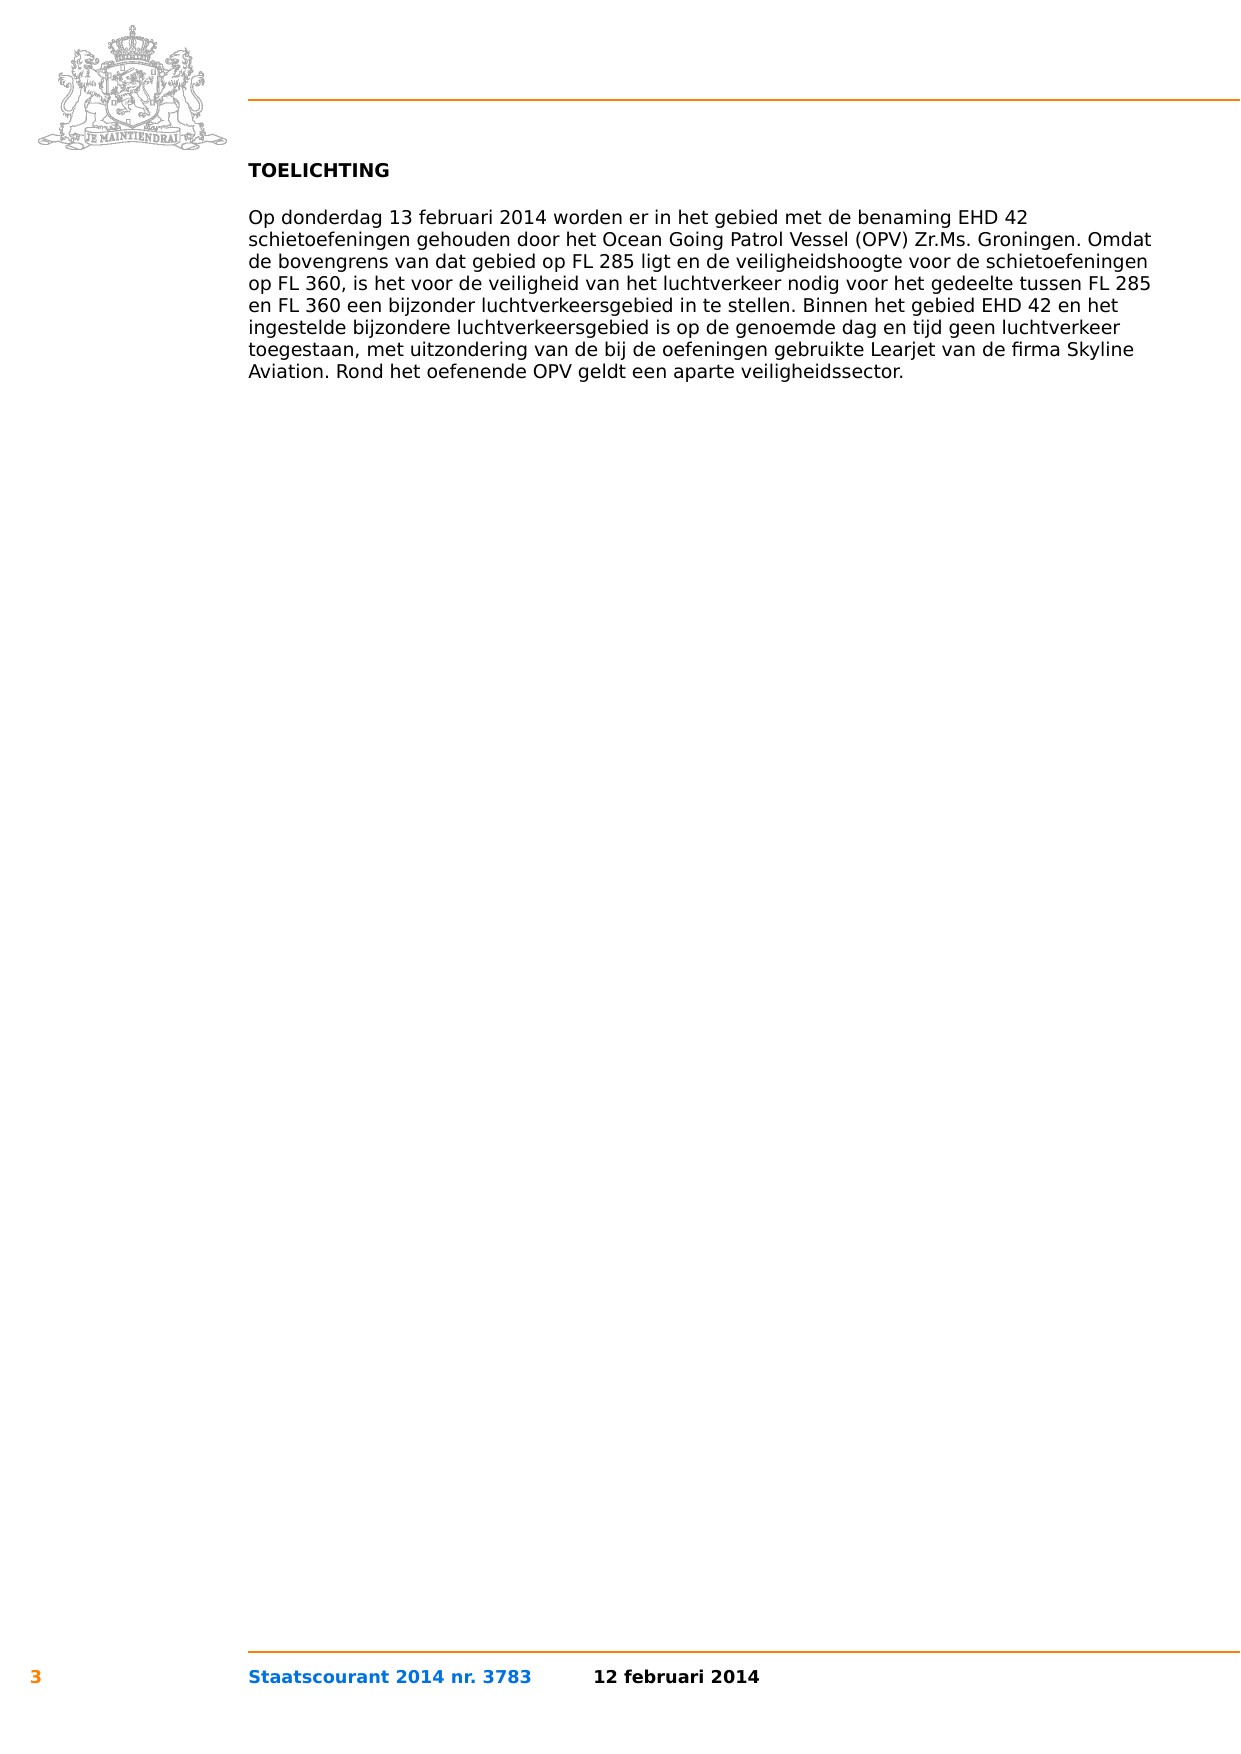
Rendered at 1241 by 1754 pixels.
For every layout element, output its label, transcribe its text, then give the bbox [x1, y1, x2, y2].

picture [38, 25, 227, 150]
subtitle TOELICHTING [248, 160, 1163, 182]
text Op donderdag 13 februari 2014 worden er in het gebied met de benaming EHD 42 schietoefeningen gehouden door het Ocean Going Patrol Vessel (OPV) Zr.Ms. Groningen. Omdat de bovengrens van dat gebied op FL 285 ligt en de veiligheidshoogte voor de schietoefeningen op FL 360, is het voor de veiligheid van het luchtverkeer nodig voor het gedeelte tussen FL 285 en FL 360 een bijzonder luchtverkeersgebied in te stellen. Binnen het gebied EHD 42 en het ingestelde bijzondere luchtverkeersgebied is op de genoemde dag en tijd geen luchtverkeer toegestaan, met uitzondering van de bij de oefeningen gebruikte Learjet van de firma Skyline Aviation. Rond het oefenende OPV geldt een aparte veiligheidssector. [248, 207, 1163, 383]
